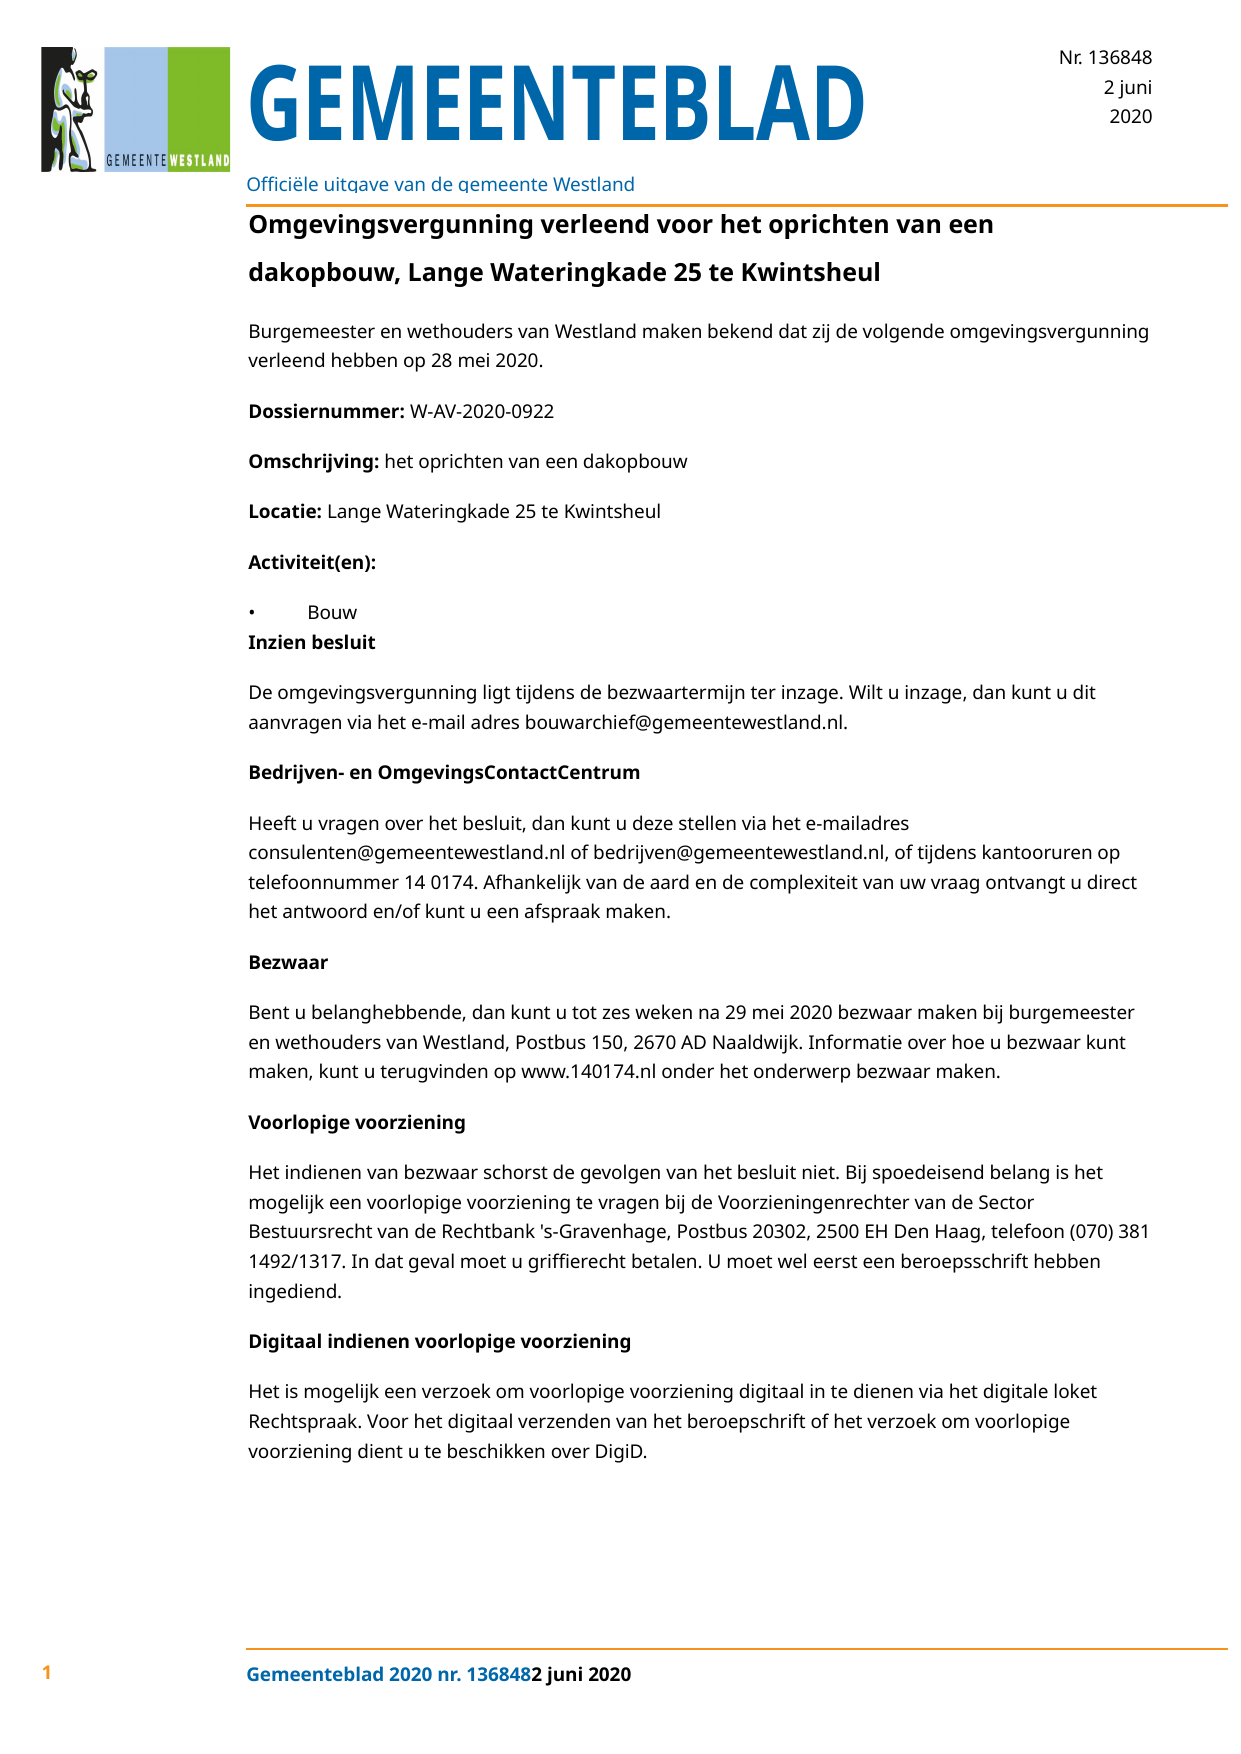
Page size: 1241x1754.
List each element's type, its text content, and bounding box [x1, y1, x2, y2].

text Digitaal indienen voorlopige voorziening [248, 1328, 1152, 1354]
text Inzien besluit [248, 629, 1152, 655]
text Voorlopige voorziening [248, 1109, 1152, 1135]
text Omschrijving: het oprichten van een dakopbouw [248, 448, 1152, 474]
text De omgevingsvergunning ligt tijdens de bezwaartermijn ter inzage. Wilt u inzage, dan kunt u dit aanvragen via het e-mail adres bouwarchief@gemeentewestland.nl. [248, 679, 1152, 735]
text Bent u belanghebbende, dan kunt u tot zes weken na 29 mei 2020 bezwaar maken bij burgemeester en wethouders van Westland, Postbus 150, 2670 AD Naaldwijk. Informatie over hoe u bezwaar kunt maken, kunt u terugvinden op www.140174.nl onder het onderwerp bezwaar maken. [248, 999, 1152, 1084]
text Locatie: Lange Wateringkade 25 te Kwintsheul [248, 499, 1152, 524]
text Het is mogelijk een verzoek om voorlopige voorziening digitaal in te dienen via het digitale loket Rechtspraak. Voor het digitaal verzenden van het beroepschrift of het verzoek om voorlopige voorziening dient u te beschikken over DigiD. [248, 1379, 1152, 1464]
text Burgemeester en wethouders van Westland maken bekend dat zij de volgende omgevingsvergunning verleend hebben op 28 mei 2020. [248, 318, 1152, 373]
text Bedrijven- en OmgevingsContactCentrum [248, 759, 1152, 785]
text Omgevingsvergunning verleend voor het oprichten van een dakopbouw, Lange Wateringkade 25 te Kwintsheul [248, 207, 1152, 288]
text Dossiernummer: W-AV-2020-0922 [248, 398, 1152, 424]
picture [41, 47, 231, 172]
text Het indienen van bezwaar schorst de gevolgen van het besluit niet. Bij spoedeisend belang is het mogelijk een voorlopige voorziening te vragen bij de Voorzieningenrechter van de Sector Bestuursrecht van de Rechtbank 's-Gravenhage, Postbus 20302, 2500 EH Den Haag, telefoon (070) 381 1492/1317. In dat geval moet u griffierecht betalen. U moet wel eerst een beroepsschrift hebben ingediend. [248, 1159, 1152, 1304]
list Bouw [248, 599, 1152, 625]
text Activiteit(en): [248, 549, 1152, 575]
text Bezwaar [248, 949, 1152, 975]
text Heeft u vragen over het besluit, dan kunt u deze stellen via het e-mailadres consulenten@gemeentewestland.nl of bedrijven@gemeentewestland.nl, of tijdens kantooruren op telefoonnummer 14 0174. Afhankelijk van de aard en de complexiteit van uw vraag ontvangt u direct het antwoord en/of kunt u een afspraak maken. [248, 810, 1152, 924]
